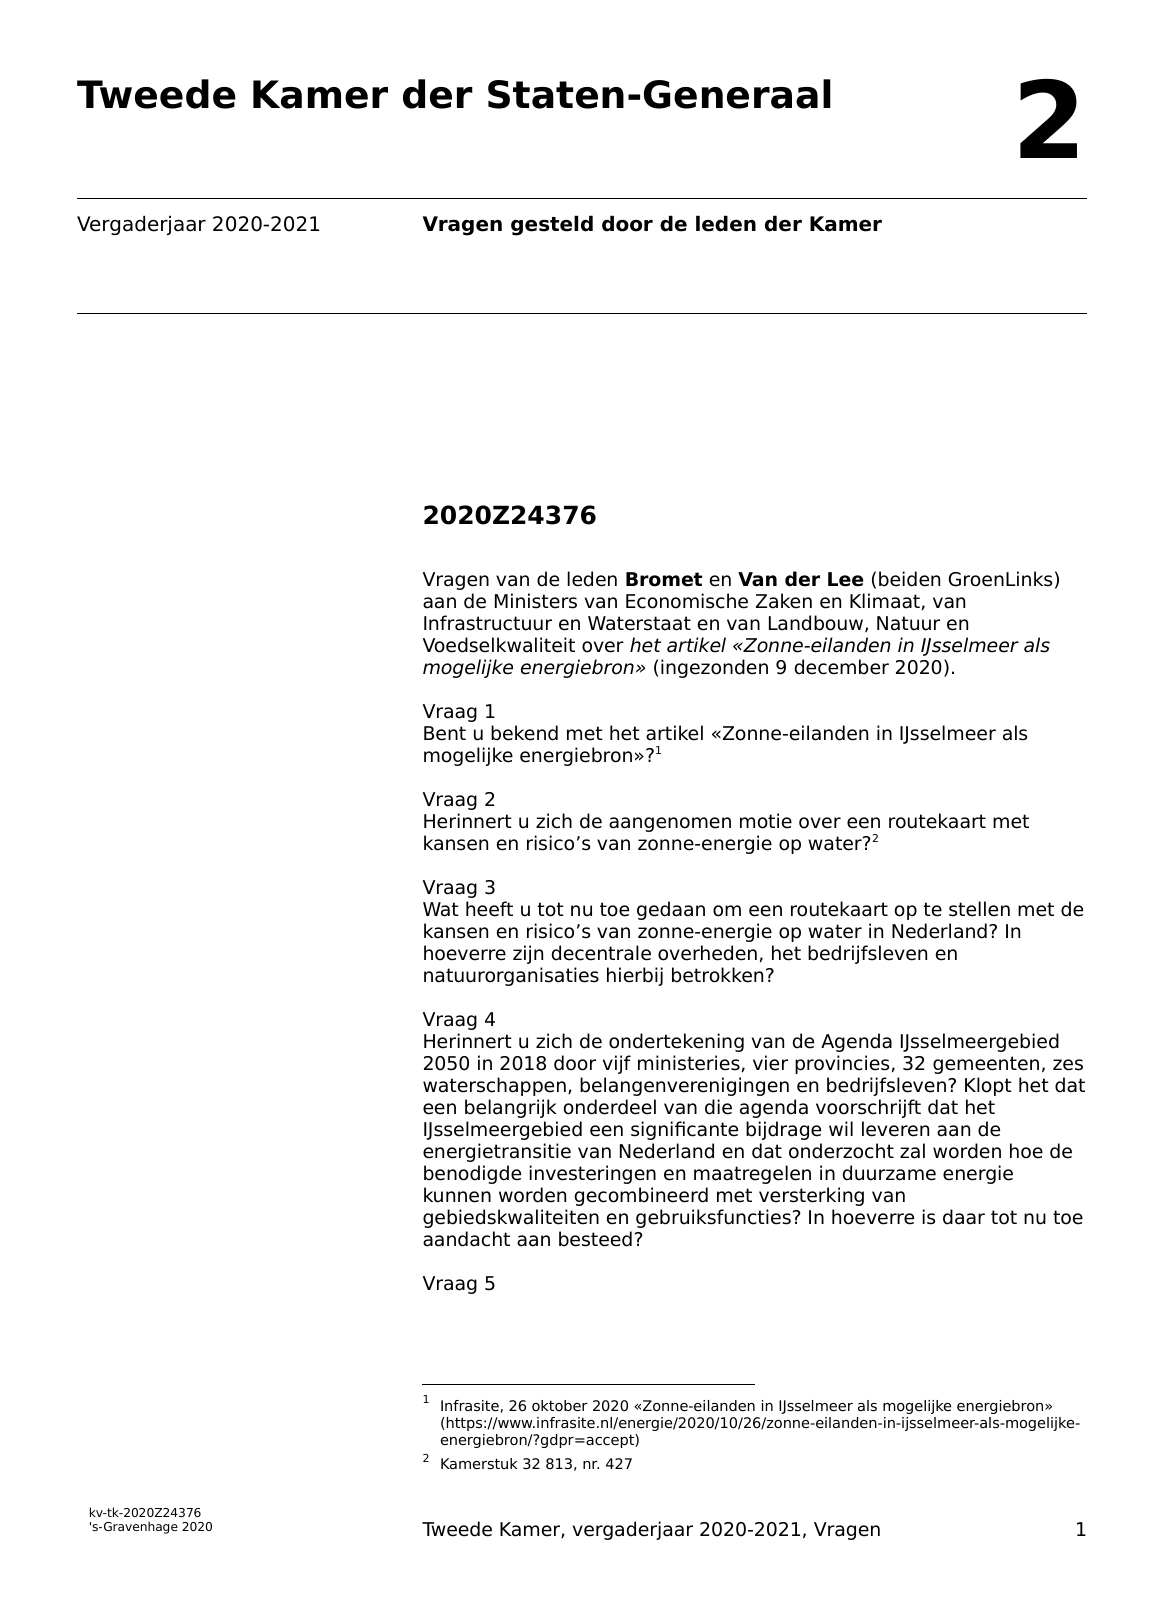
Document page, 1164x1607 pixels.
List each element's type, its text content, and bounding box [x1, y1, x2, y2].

text Kamerstuk 32 813, nr. 427 [422, 1452, 1087, 1474]
table_cell Vergaderjaar 2020-2021 [77, 199, 422, 313]
text Herinnert u zich de aangenomen motie over een routekaart met kansen en risico’s van zonne-energie op water? [422, 811, 1087, 855]
text Infrasite, 26 oktober 2020 «Zonne-eilanden in IJsselmeer als mogelijke energiebron» (https://www.infrasite.nl/energie/2020/10/26/zonne-eilanden-in-ijsselmeer-als-mogelijke-energiebron/?gdpr=accept) [422, 1393, 1087, 1449]
text 's-Gravenhage 2020 [88, 1520, 323, 1534]
text Herinnert u zich de ondertekening van de Agenda IJsselmeergebied 2050 in 2018 door vijf ministeries, vier provincies, 32 gemeenten, zes waterschappen, belangenverenigingen en bedrijfsleven? Klopt het dat een belangrijk onderdeel van die agenda voorschrijft dat het IJsselmeergebied een significante bijdrage wil leveren aan de energietransitie van Nederland en dat onderzocht zal worden hoe de benodigde investeringen en maatregelen in duurzame energie kunnen worden gecombineerd met versterking van gebiedskwaliteiten en gebruiksfuncties? In hoeverre is daar tot nu toe aandacht aan besteed? [422, 1031, 1087, 1251]
text Wat heeft u tot nu toe gedaan om een routekaart op te stellen met de kansen en risico’s van zonne-energie op water in Nederland? In hoeverre zijn decentrale overheden, het bedrijfsleven en natuurorganisaties hierbij betrokken? [422, 899, 1087, 987]
text 2020Z24376 [422, 501, 1087, 531]
text Vraag 2 [422, 789, 1087, 811]
table_cell Vragen gesteld door de leden der Kamer [422, 199, 1087, 313]
text Vraag 1 [422, 701, 1087, 723]
table_header 2 [886, 59, 1087, 198]
text Bent u bekend met het artikel «Zonne-eilanden in IJsselmeer als mogelijke energiebron»? [422, 723, 1087, 767]
text kv-tk-2020Z24376 [88, 1506, 323, 1520]
text Vraag 5 [422, 1273, 1087, 1295]
text Vraag 4 [422, 1009, 1087, 1031]
table_header Tweede Kamer der Staten-Generaal [77, 59, 886, 198]
text Vraag 3 [422, 877, 1087, 899]
text Vragen van de leden Bromet en Van der Lee (beiden GroenLinks) aan de Ministers van Economische Zaken en Klimaat, van Infrastructuur en Waterstaat en van Landbouw, Natuur en Voedselkwaliteit over het artikel «Zonne-eilanden in IJsselmeer als mogelijke energiebron» (ingezonden 9 december 2020). [422, 569, 1087, 679]
